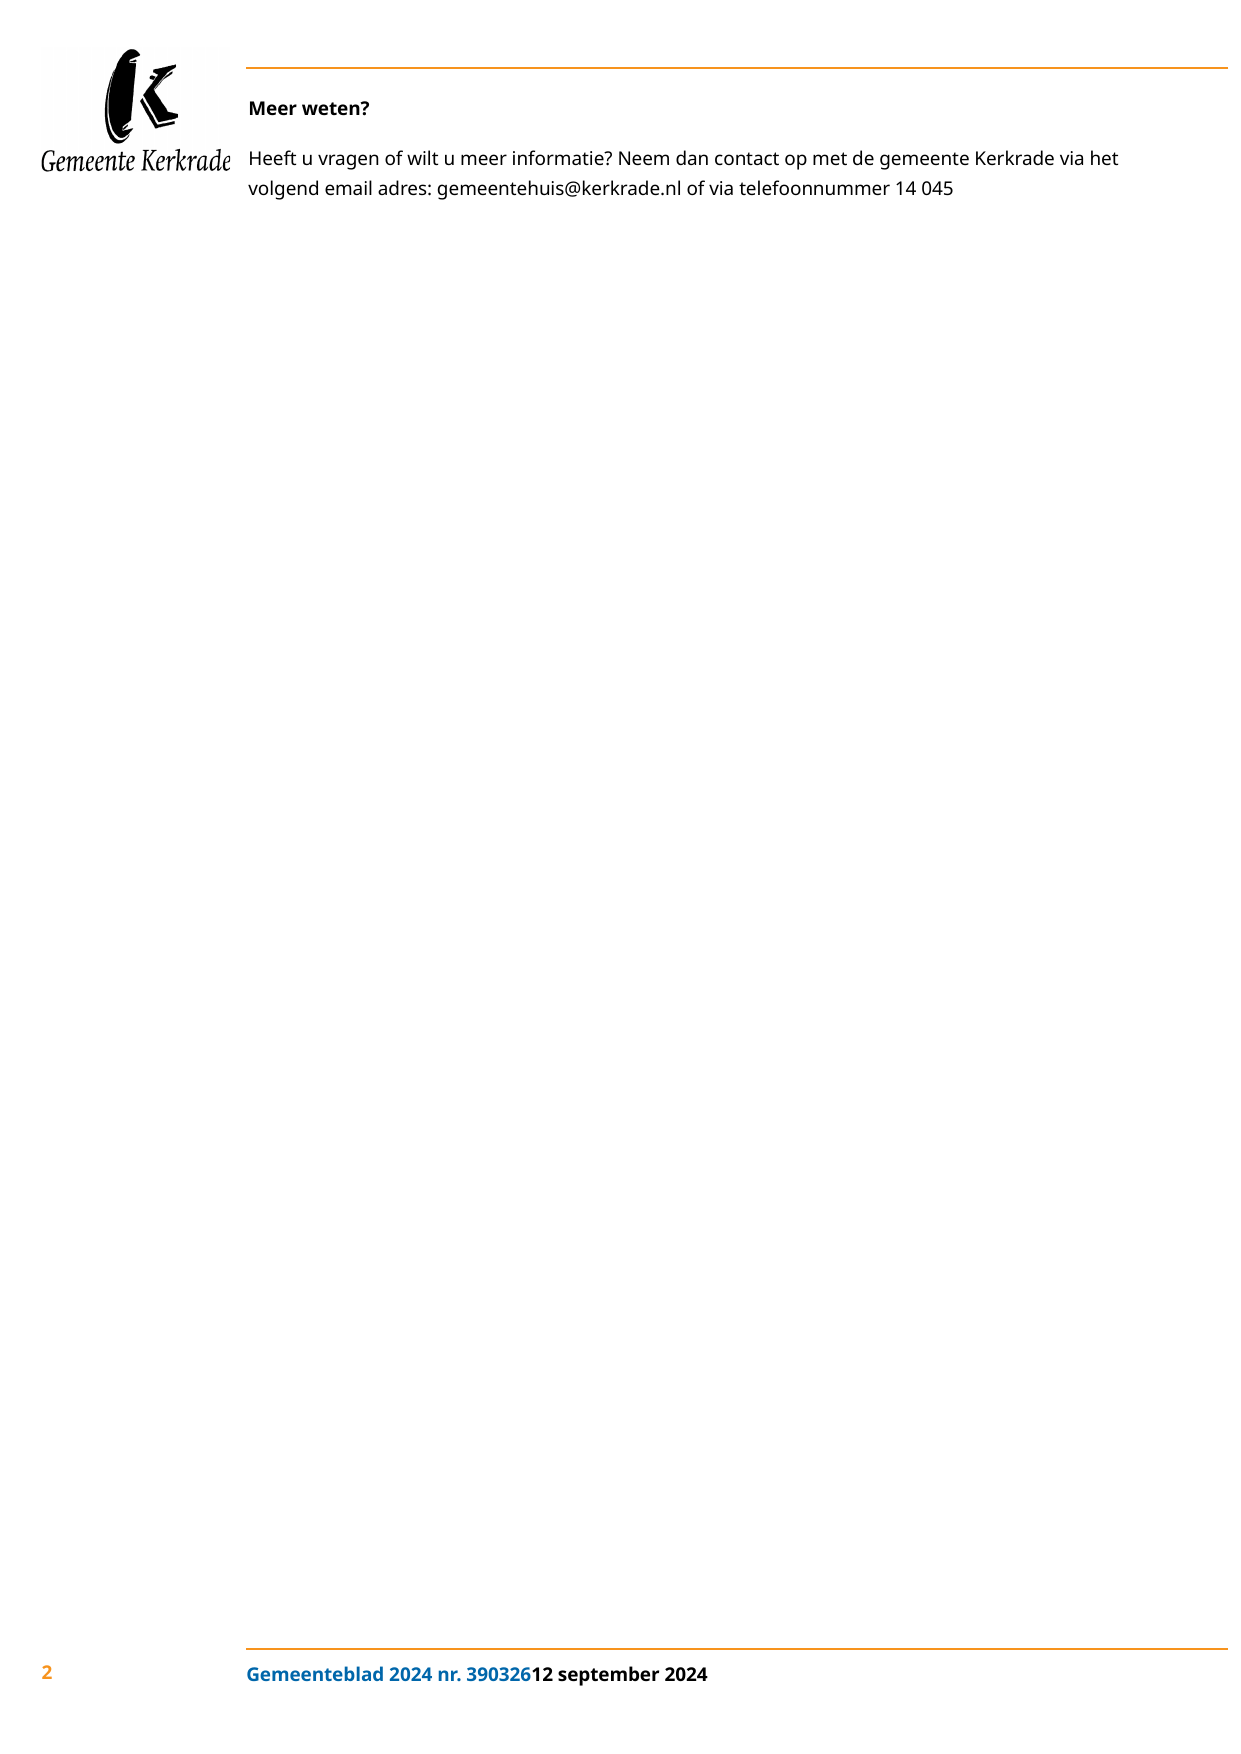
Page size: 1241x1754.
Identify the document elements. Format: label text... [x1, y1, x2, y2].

text Meer weten? [248, 95, 1152, 121]
text Heeft u vragen of wilt u meer informatie? Neem dan contact op met de gemeente Kerkrade via het volgend email adres: gemeentehuis@kerkrade.nl of via telefoonnummer 14 045 [248, 145, 1152, 201]
picture [41, 47, 231, 172]
